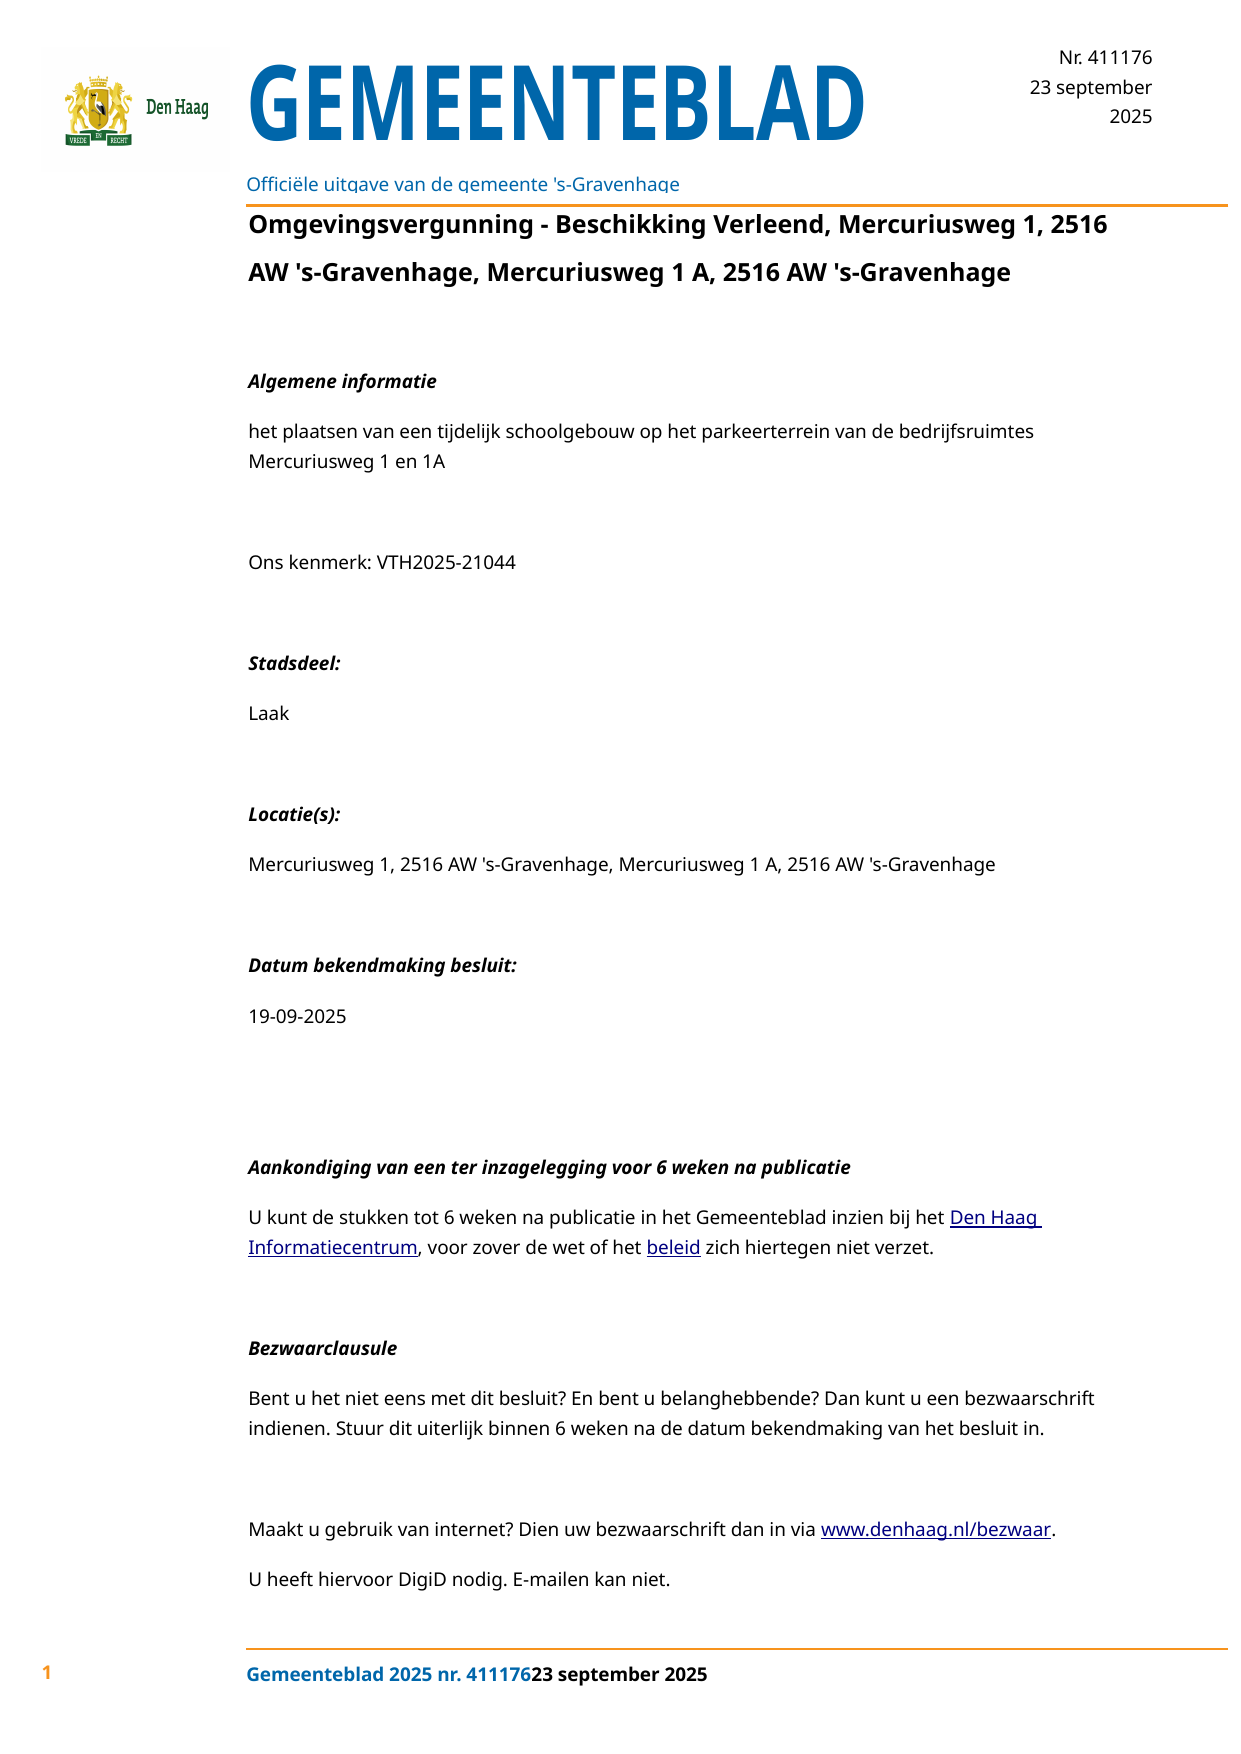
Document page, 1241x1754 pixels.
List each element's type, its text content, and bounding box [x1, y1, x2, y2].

text U kunt de stukken tot 6 weken na publicatie in het Gemeenteblad inzien bij het Den Haag Informatiecentrum, voor zover de wet of het beleid zich hiertegen niet verzet. [248, 1204, 1152, 1260]
text Ons kenmerk: VTH2025-21044 [248, 549, 1152, 575]
text het plaatsen van een tijdelijk schoolgebouw op het parkeerterrein van de bedrijfsruimtes Mercuriusweg 1 en 1A [248, 419, 1152, 474]
text Omgevingsvergunning - Beschikking Verleend, Mercuriusweg 1, 2516 AW 's-Gravenhage, Mercuriusweg 1 A, 2516 AW 's-Gravenhage [248, 207, 1152, 288]
text Algemene informatie [248, 368, 1152, 394]
picture [41, 47, 231, 172]
text Maakt u gebruik van internet? Dien uw bezwaarschrift dan in via www.denhaag.nl/bezwaar. [248, 1516, 1152, 1542]
text Laak [248, 700, 1152, 726]
text Locatie(s): [248, 801, 1152, 827]
text Mercuriusweg 1, 2516 AW 's-Gravenhage, Mercuriusweg 1 A, 2516 AW 's-Gravenhage [248, 852, 1152, 877]
text Aankondiging van een ter inzagelegging voor 6 weken na publicatie [248, 1154, 1152, 1180]
text Bezwaarclausule [248, 1335, 1152, 1361]
text Stadsdeel: [248, 650, 1152, 676]
text Datum bekendmaking besluit: [248, 952, 1152, 978]
text 19-09-2025 [248, 1003, 1152, 1029]
text U heeft hiervoor DigiD nodig. E-mailen kan niet. [248, 1566, 1152, 1592]
text Bent u het niet eens met dit besluit? En bent u belanghebbende? Dan kunt u een bezwaarschrift indienen. Stuur dit uiterlijk binnen 6 weken na de datum bekendmaking van het besluit in. [248, 1385, 1152, 1441]
